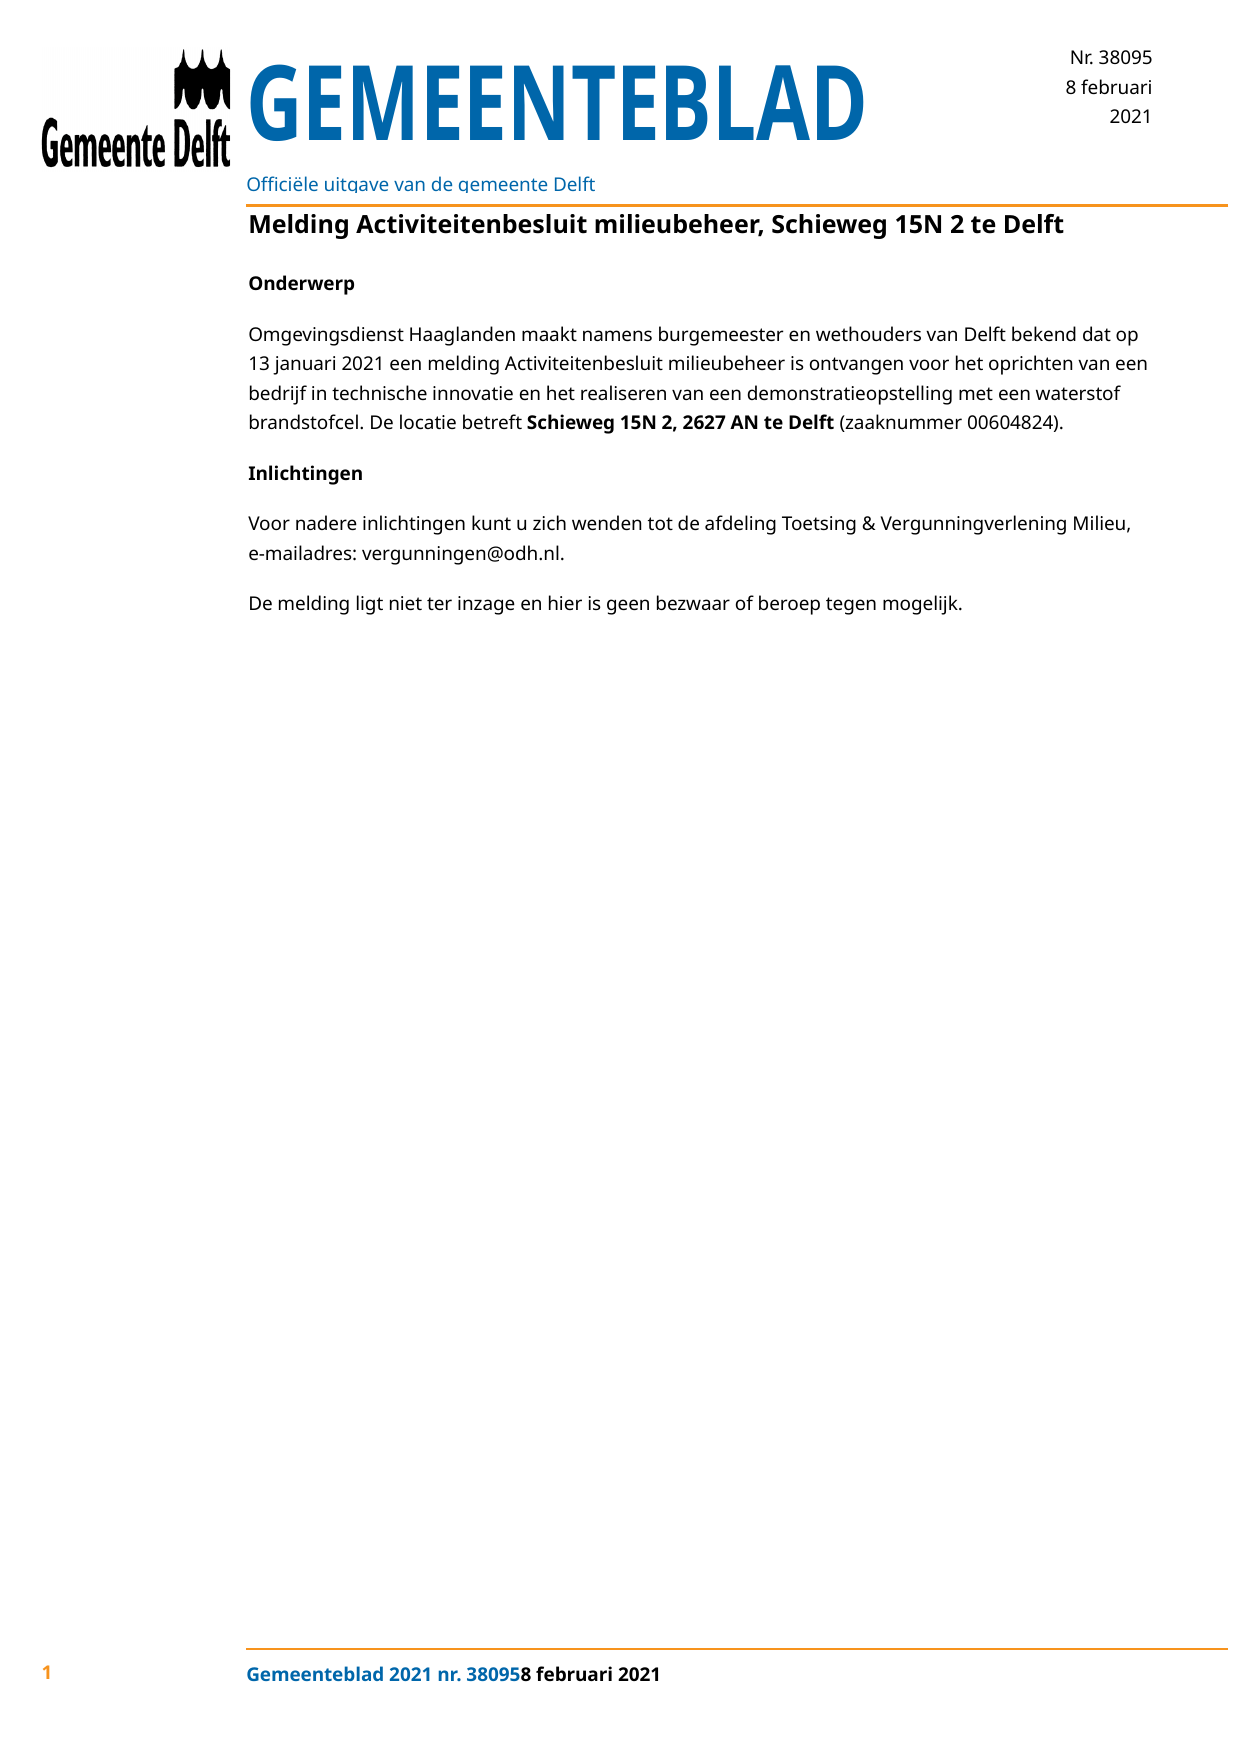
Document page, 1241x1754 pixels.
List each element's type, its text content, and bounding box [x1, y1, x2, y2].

text Inlichtingen [248, 460, 1152, 486]
text Omgevingsdienst Haaglanden maakt namens burgemeester en wethouders van Delft bekend dat op 13 januari 2021 een melding Activiteitenbesluit milieubeheer is ontvangen voor het oprichten van een bedrijf in technische innovatie en het realiseren van een demonstratieopstelling met een waterstof brandstofcel. De locatie betreft Schieweg 15N 2, 2627 AN te Delft (zaaknummer 00604824). [248, 321, 1152, 435]
text Voor nadere inlichtingen kunt u zich wenden tot de afdeling Toetsing & Vergunningverlening Milieu, e-mailadres: vergunningen@odh.nl. [248, 510, 1152, 566]
text Melding Activiteitenbesluit milieubeheer, Schieweg 15N 2 te Delft [248, 207, 1152, 241]
text De melding ligt niet ter inzage en hier is geen bezwaar of beroep tegen mogelijk. [248, 590, 1152, 616]
text Onderwerp [248, 270, 1152, 296]
picture [41, 47, 231, 172]
